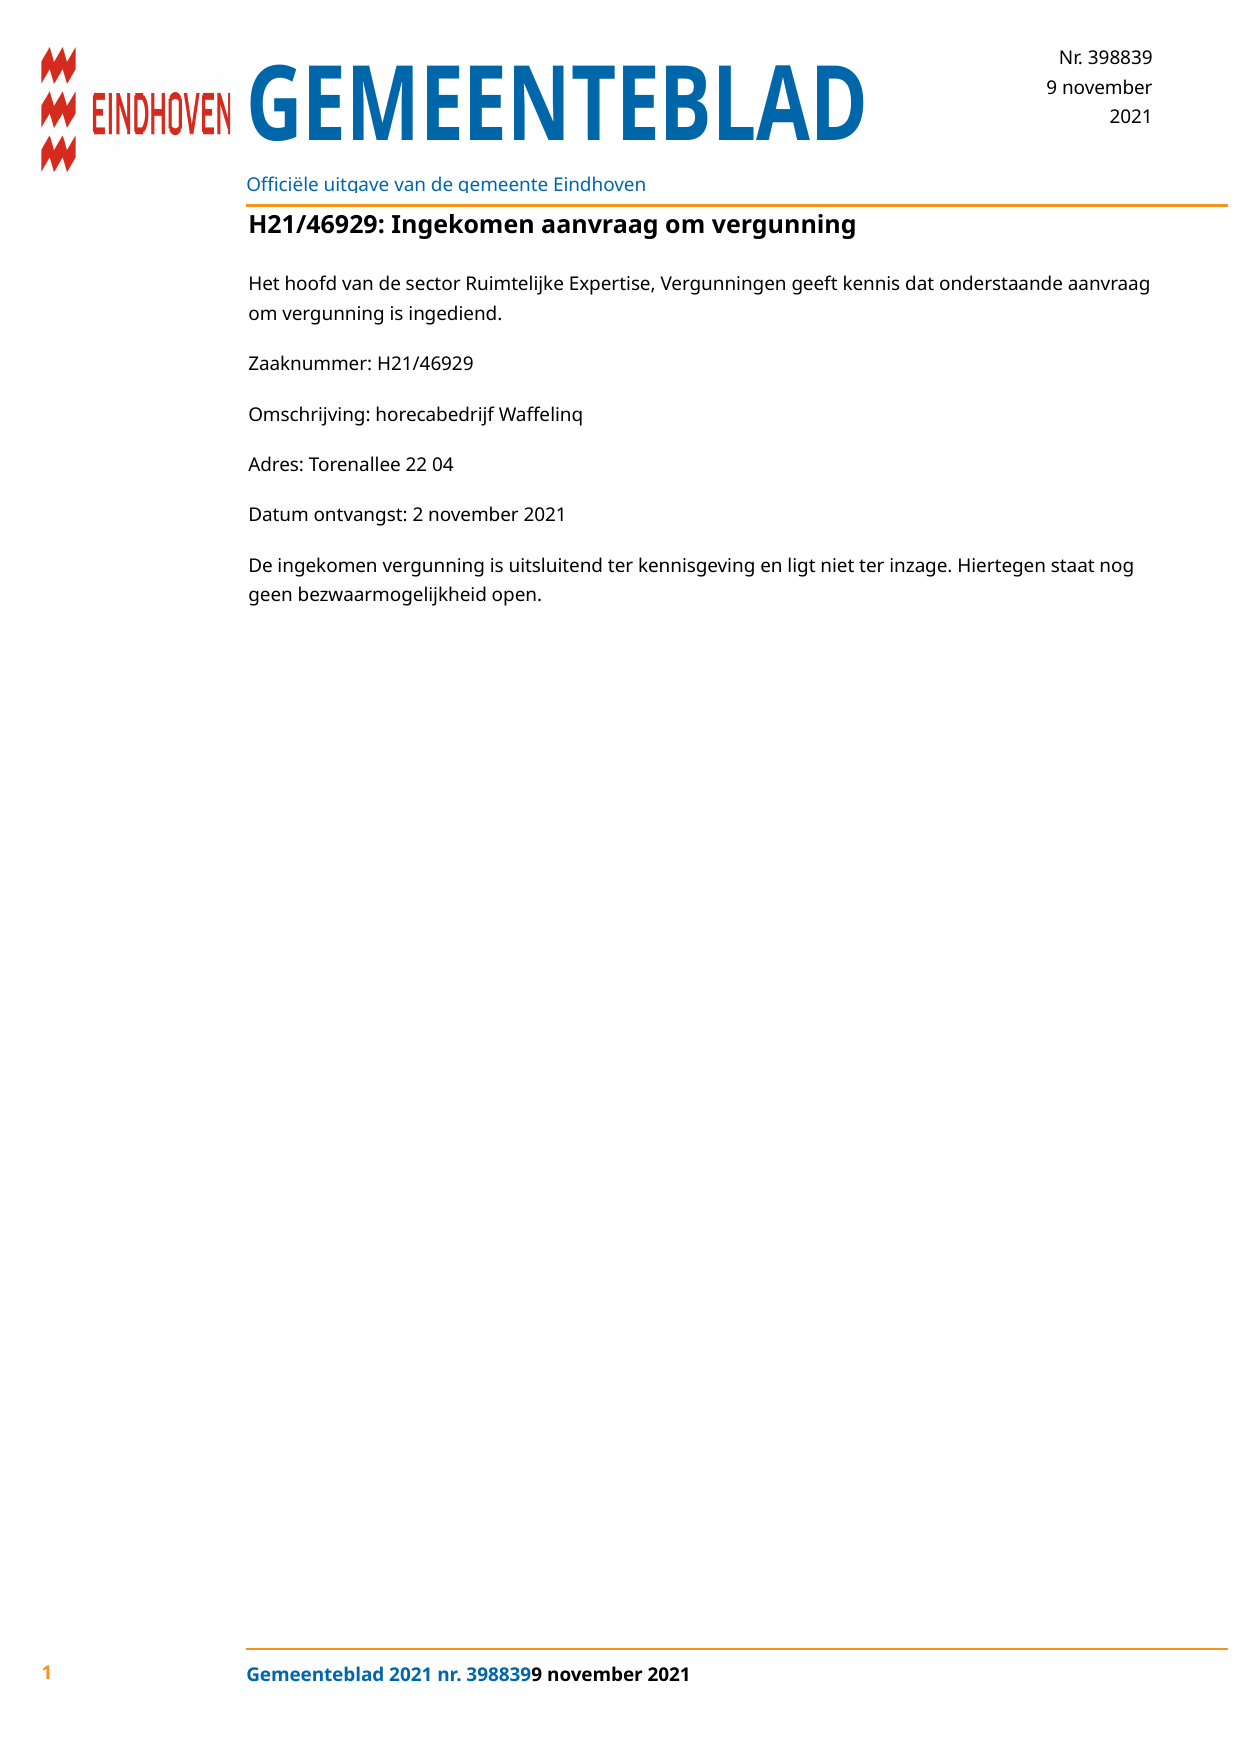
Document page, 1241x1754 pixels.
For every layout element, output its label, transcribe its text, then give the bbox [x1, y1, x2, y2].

text Omschrijving: horecabedrijf Waffelinq [248, 401, 1152, 426]
text Het hoofd van de sector Ruimtelijke Expertise, Vergunningen geeft kennis dat onderstaande aanvraag om vergunning is ingediend. [248, 270, 1152, 326]
text Adres: Torenallee 22 04 [248, 451, 1152, 477]
text Zaaknummer: H21/46929 [248, 350, 1152, 376]
picture [41, 47, 231, 172]
text De ingekomen vergunning is uitsluitend ter kennisgeving en ligt niet ter inzage. Hiertegen staat nog geen bezwaarmogelijkheid open. [248, 552, 1152, 607]
text Datum ontvangst: 2 november 2021 [248, 502, 1152, 527]
text H21/46929: Ingekomen aanvraag om vergunning [248, 207, 1152, 241]
